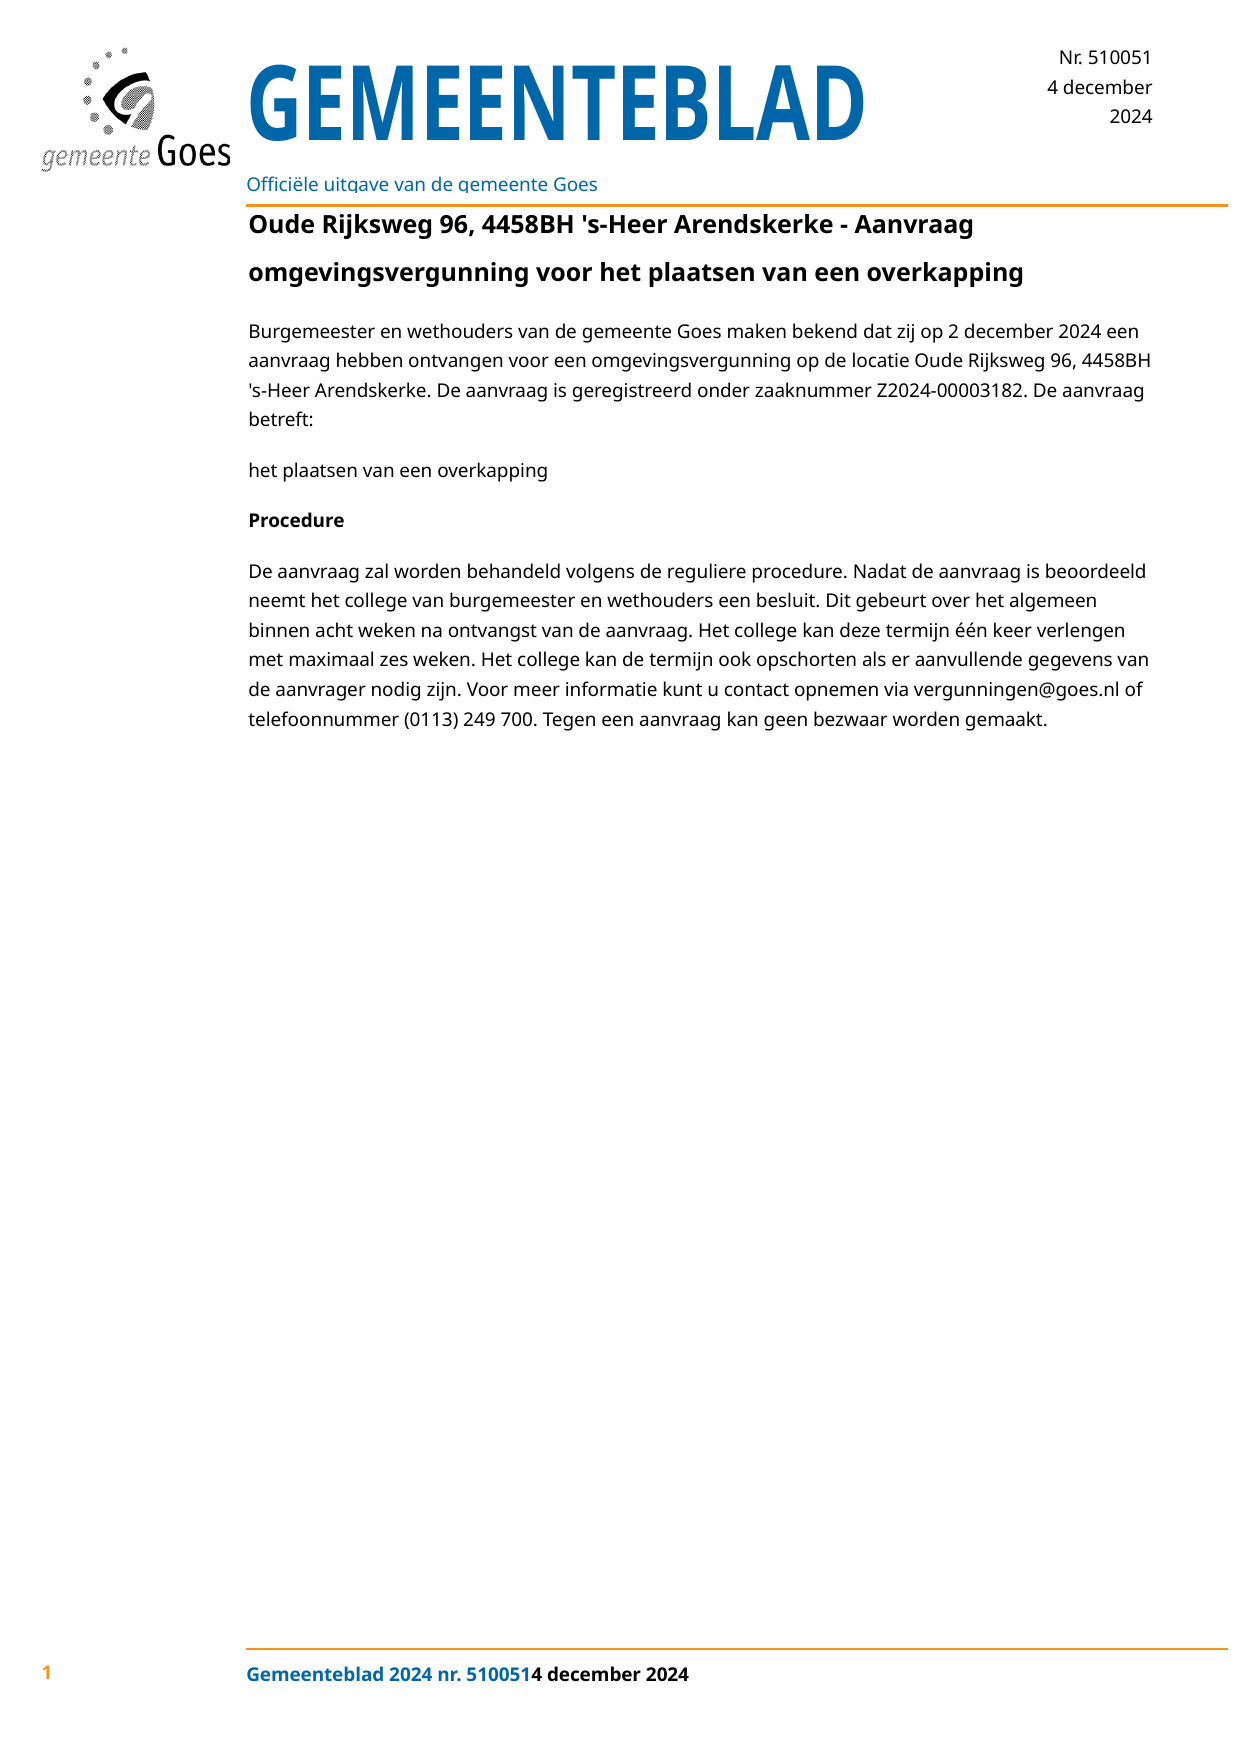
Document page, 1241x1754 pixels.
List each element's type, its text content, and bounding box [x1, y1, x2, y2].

text het plaatsen van een overkapping [248, 457, 1152, 483]
picture [41, 47, 231, 172]
text De aanvraag zal worden behandeld volgens de reguliere procedure. Nadat de aanvraag is beoordeeld neemt het college van burgemeester en wethouders een besluit. Dit gebeurt over het algemeen binnen acht weken na ontvangst van de aanvraag. Het college kan deze termijn één keer verlengen met maximaal zes weken. Het college kan de termijn ook opschorten als er aanvullende gegevens van de aanvrager nodig zijn. Voor meer informatie kunt u contact opnemen via vergunningen@goes.nl of telefoonnummer (0113) 249 700. Tegen een aanvraag kan geen bezwaar worden gemaakt. [248, 558, 1152, 732]
text Procedure [248, 507, 1152, 533]
text Burgemeester en wethouders van de gemeente Goes maken bekend dat zij op 2 december 2024 een aanvraag hebben ontvangen voor een omgevingsvergunning op de locatie Oude Rijksweg 96, 4458BH 's-Heer Arendskerke. De aanvraag is geregistreerd onder zaaknummer Z2024-00003182. De aanvraag betreft: [248, 318, 1152, 432]
text Oude Rijksweg 96, 4458BH 's-Heer Arendskerke - Aanvraag omgevingsvergunning voor het plaatsen van een overkapping [248, 207, 1152, 288]
